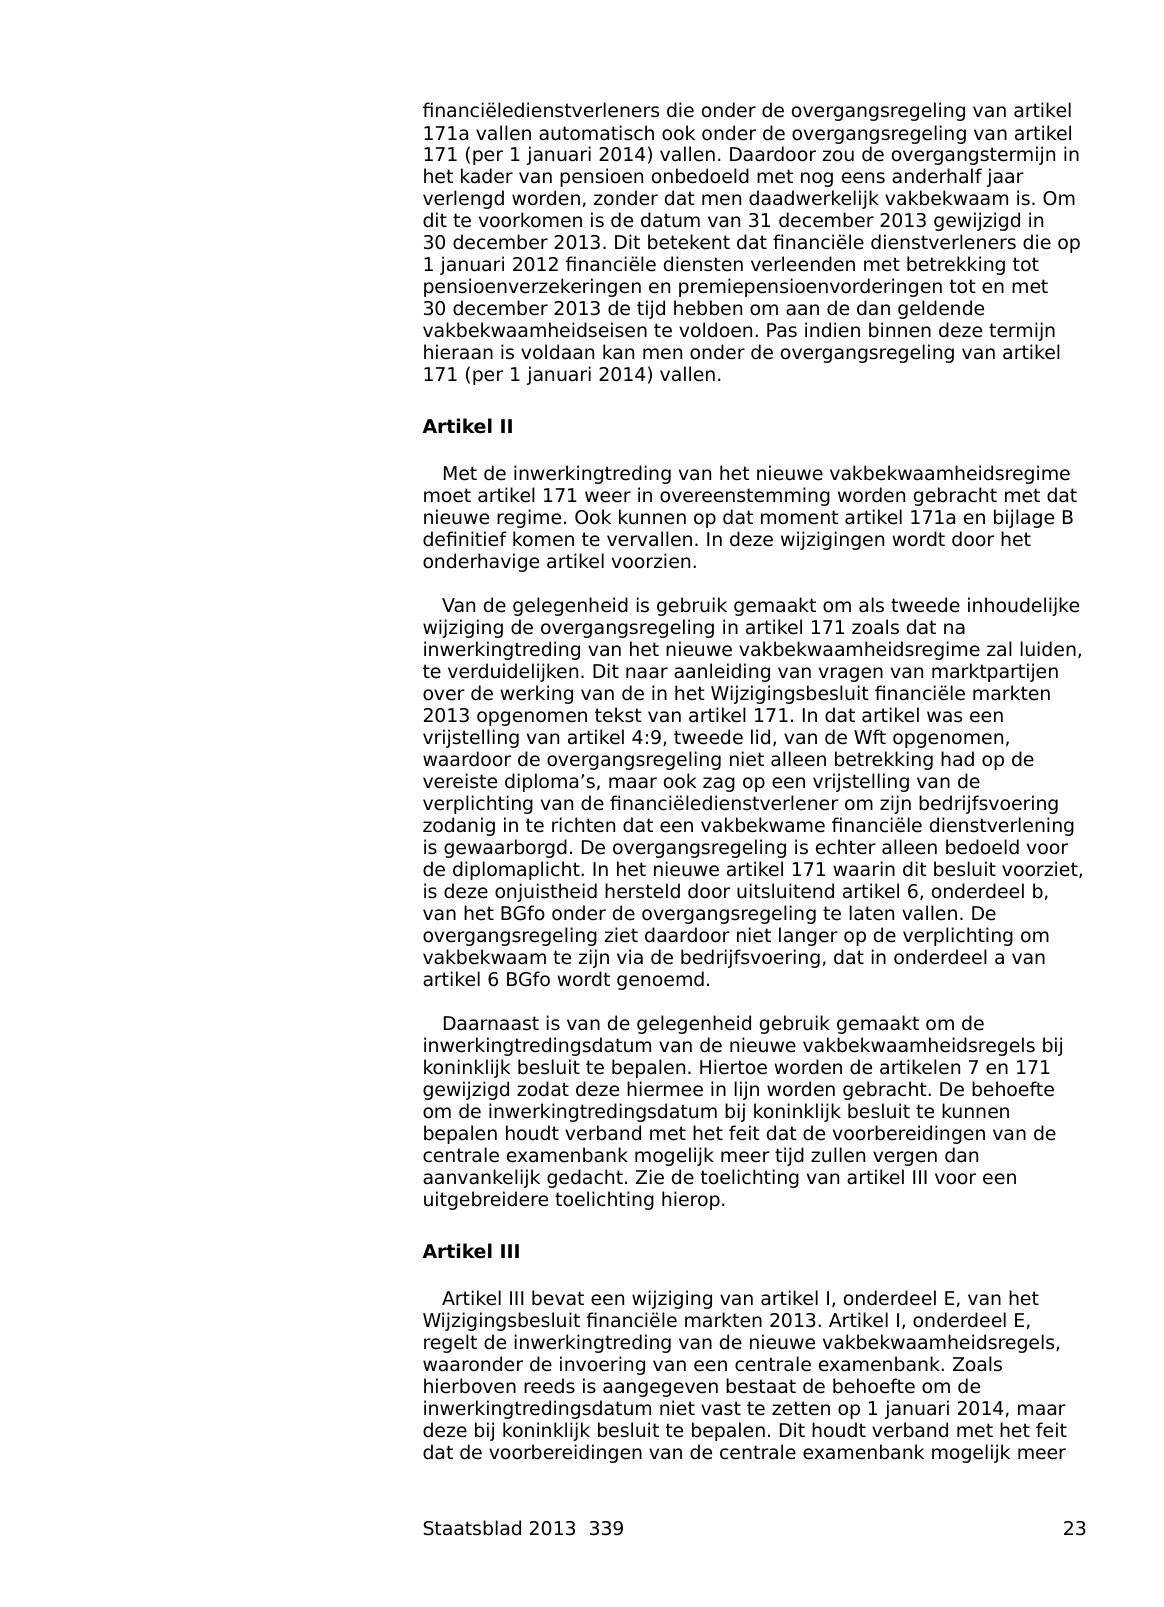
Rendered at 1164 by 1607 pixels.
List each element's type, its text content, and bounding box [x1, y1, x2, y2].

text Artikel III bevat een wijziging van artikel I, onderdeel E, van het Wijzigingsbesluit financiële markten 2013. Artikel I, onderdeel E, regelt de inwerkingtreding van de nieuwe vakbekwaamheidsregels, waaronder de invoering van een centrale examenbank. Zoals hierboven reeds is aangegeven bestaat de behoefte om de inwerkingtredingsdatum niet vast te zetten op 1 januari 2014, maar deze bij koninklijk besluit te bepalen. Dit houdt verband met het feit dat de voorbereidingen van de centrale examenbank mogelijk meer [422, 1288, 1087, 1464]
text Daarnaast is van de gelegenheid gebruik gemaakt om de inwerkingtredingsdatum van de nieuwe vakbekwaamheidsregels bij koninklijk besluit te bepalen. Hiertoe worden de artikelen 7 en 171 gewijzigd zodat deze hiermee in lijn worden gebracht. De behoefte om de inwerkingtredingsdatum bij koninklijk besluit te kunnen bepalen houdt verband met het feit dat de voorbereidingen van de centrale examenbank mogelijk meer tijd zullen vergen dan aanvankelijk gedacht. Zie de toelichting van artikel III voor een uitgebreidere toelichting hierop. [422, 1013, 1087, 1211]
text financiëledienstverleners die onder de overgangsregeling van artikel 171a vallen automatisch ook onder de overgangsregeling van artikel 171 (per 1 januari 2014) vallen. Daardoor zou de overgangstermijn in het kader van pensioen onbedoeld met nog eens anderhalf jaar verlengd worden, zonder dat men daadwerkelijk vakbekwaam is. Om dit te voorkomen is de datum van 31 december 2013 gewijzigd in 30 december 2013. Dit betekent dat financiële dienstverleners die op 1 januari 2012 financiële diensten verleenden met betrekking tot pensioenverzekeringen en premiepensioenvorderingen tot en met 30 december 2013 de tijd hebben om aan de dan geldende vakbekwaamheidseisen te voldoen. Pas indien binnen deze termijn hieraan is voldaan kan men onder de overgangsregeling van artikel 171 (per 1 januari 2014) vallen. [422, 100, 1087, 386]
text Van de gelegenheid is gebruik gemaakt om als tweede inhoudelijke wijziging de overgangsregeling in artikel 171 zoals dat na inwerkingtreding van het nieuwe vakbekwaamheidsregime zal luiden, te verduidelijken. Dit naar aanleiding van vragen van marktpartijen over de werking van de in het Wijzigingsbesluit financiële markten 2013 opgenomen tekst van artikel 171. In dat artikel was een vrijstelling van artikel 4:9, tweede lid, van de Wft opgenomen, waardoor de overgangsregeling niet alleen betrekking had op de vereiste diploma’s, maar ook zag op een vrijstelling van de verplichting van de financiëledienstverlener om zijn bedrijfsvoering zodanig in te richten dat een vakbekwame financiële dienstverlening is gewaarborgd. De overgangsregeling is echter alleen bedoeld voor de diplomaplicht. In het nieuwe artikel 171 waarin dit besluit voorziet, is deze onjuistheid hersteld door uitsluitend artikel 6, onderdeel b, van het BGfo onder de overgangsregeling te laten vallen. De overgangsregeling ziet daardoor niet langer op de verplichting om vakbekwaam te zijn via de bedrijfsvoering, dat in onderdeel a van artikel 6 BGfo wordt genoemd. [422, 595, 1087, 991]
subtitle Artikel III [422, 1241, 1087, 1263]
subtitle Artikel II [422, 416, 1087, 438]
text Met de inwerkingtreding van het nieuwe vakbekwaamheidsregime moet artikel 171 weer in overeenstemming worden gebracht met dat nieuwe regime. Ook kunnen op dat moment artikel 171a en bijlage B definitief komen te vervallen. In deze wijzigingen wordt door het onderhavige artikel voorzien. [422, 463, 1087, 573]
